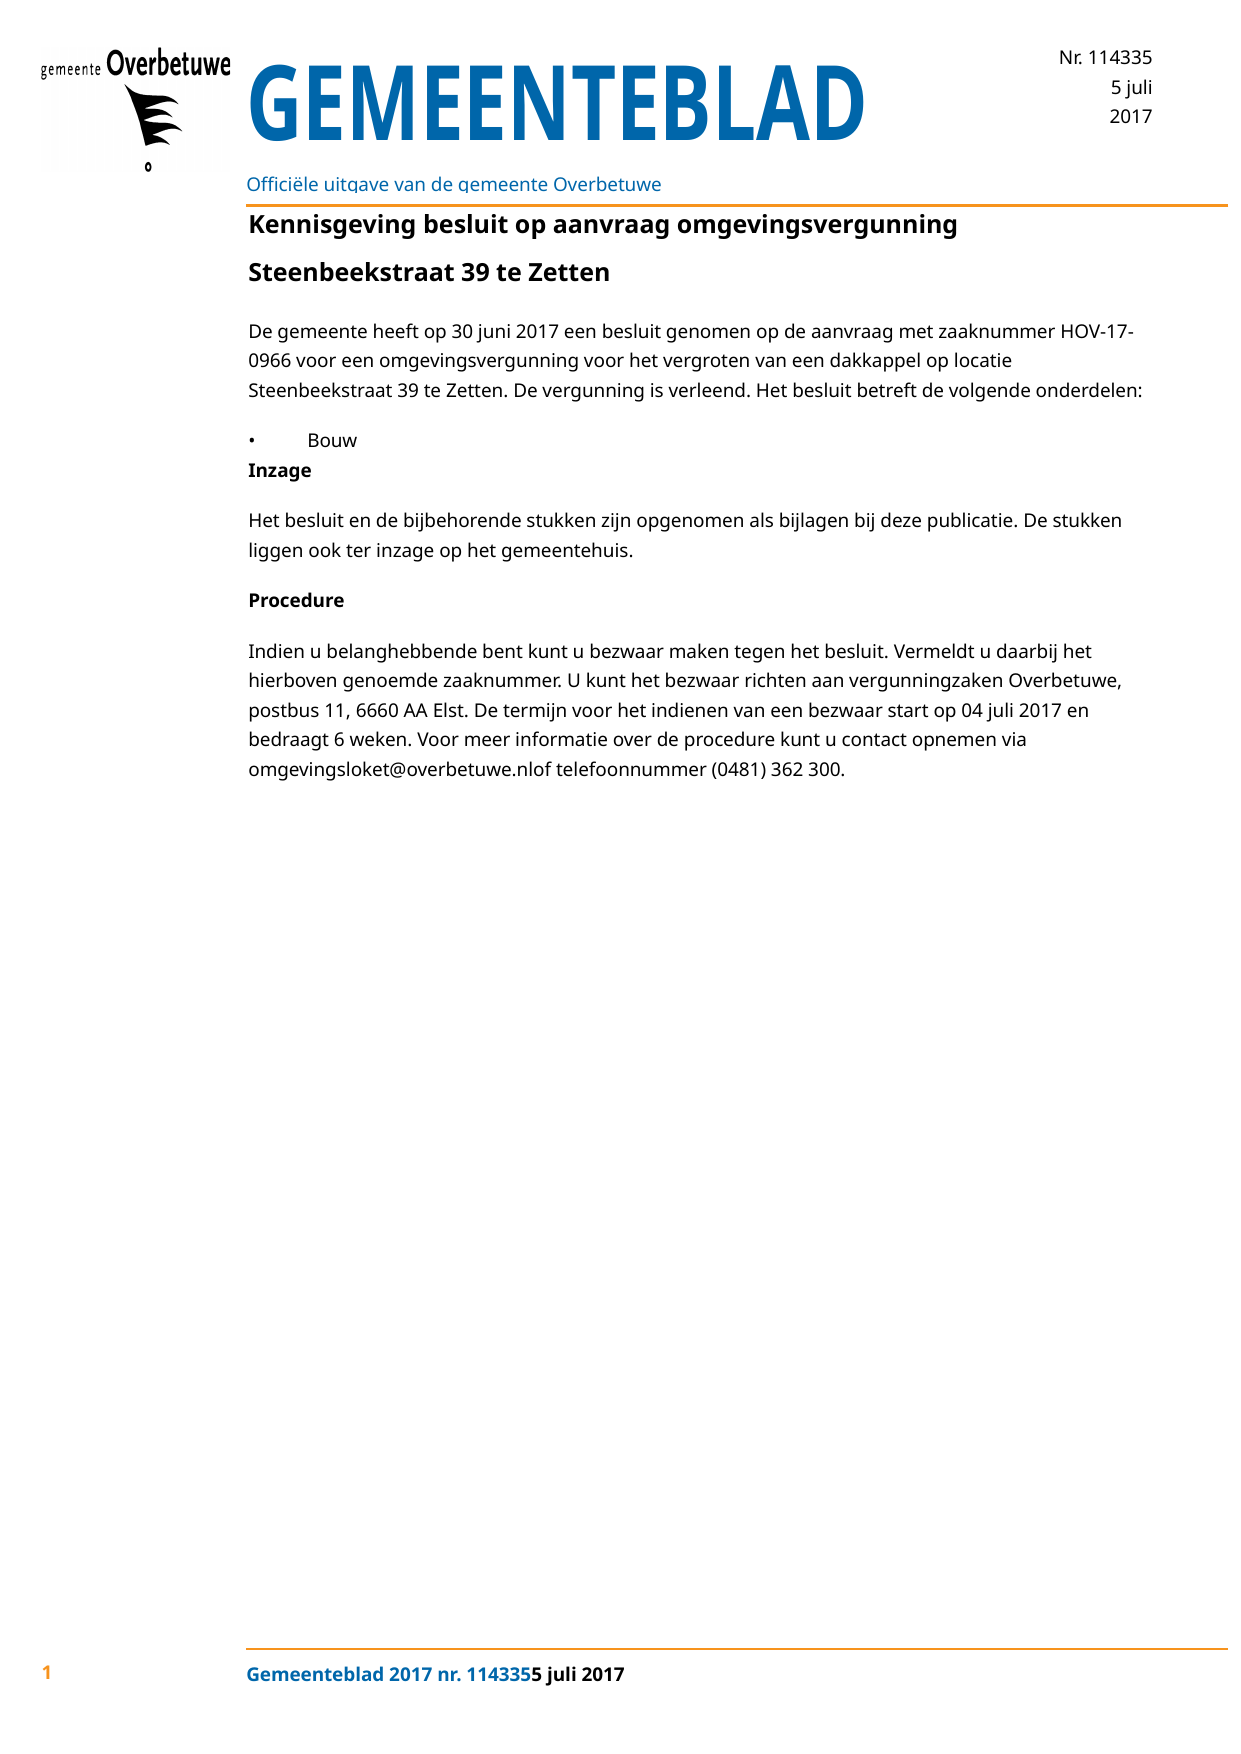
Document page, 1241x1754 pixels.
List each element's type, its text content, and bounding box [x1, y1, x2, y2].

picture [41, 47, 231, 172]
text Inzage [248, 457, 1152, 483]
text Kennisgeving besluit op aanvraag omgevingsvergunning Steenbeekstraat 39 te Zetten [248, 207, 1152, 288]
list Bouw [248, 427, 1152, 453]
text Indien u belanghebbende bent kunt u bezwaar maken tegen het besluit. Vermeldt u daarbij het hierboven genoemde zaaknummer. U kunt het bezwaar richten aan vergunningzaken Overbetuwe, postbus 11, 6660 AA Elst. De termijn voor het indienen van een bezwaar start op 04 juli 2017 en bedraagt 6 weken. Voor meer informatie over de procedure kunt u contact opnemen via omgevingsloket@overbetuwe.nlof telefoonnummer (0481) 362 300. [248, 638, 1152, 782]
text Procedure [248, 587, 1152, 613]
text Het besluit en de bijbehorende stukken zijn opgenomen als bijlagen bij deze publicatie. De stukken liggen ook ter inzage op het gemeentehuis. [248, 507, 1152, 563]
text De gemeente heeft op 30 juni 2017 een besluit genomen op de aanvraag met zaaknummer HOV-17-0966 voor een omgevingsvergunning voor het vergroten van een dakkappel op locatie Steenbeekstraat 39 te Zetten. De vergunning is verleend. Het besluit betreft de volgende onderdelen: [248, 318, 1152, 403]
